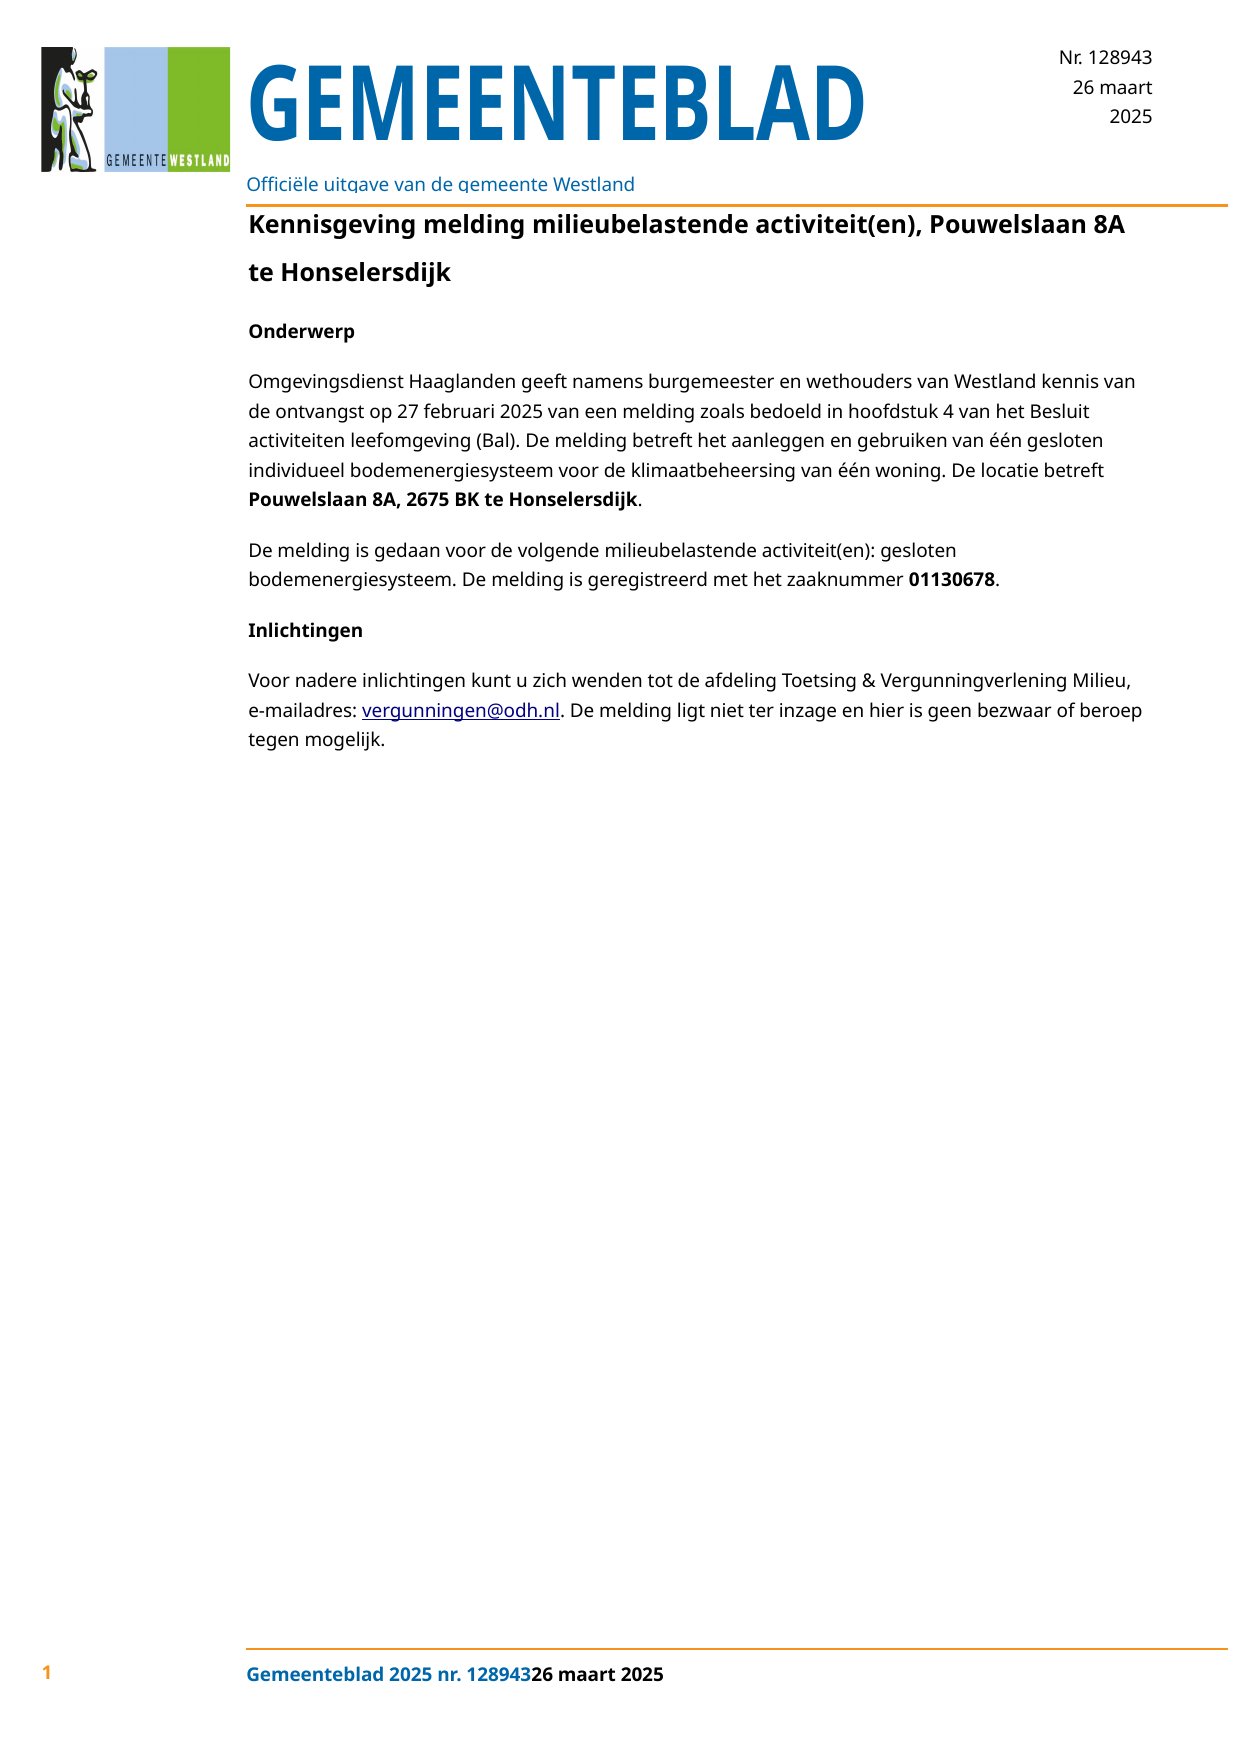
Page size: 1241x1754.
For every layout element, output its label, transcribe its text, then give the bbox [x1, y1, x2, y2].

text Voor nadere inlichtingen kunt u zich wenden tot de afdeling Toetsing & Vergunningverlening Milieu, e-mailadres: vergunningen@odh.nl. De melding ligt niet ter inzage en hier is geen bezwaar of beroep tegen mogelijk. [248, 667, 1152, 752]
text De melding is gedaan voor de volgende milieubelastende activiteit(en): gesloten bodemenergiesysteem. De melding is geregistreerd met het zaaknummer 01130678. [248, 537, 1152, 592]
text Omgevingsdienst Haaglanden geeft namens burgemeester en wethouders van Westland kennis van de ontvangst op 27 februari 2025 van een melding zoals bedoeld in hoofdstuk 4 van het Besluit activiteiten leefomgeving (Bal). De melding betreft het aanleggen en gebruiken van één gesloten individueel bodemenergiesysteem voor de klimaatbeheersing van één woning. De locatie betreft Pouwelslaan 8A, 2675 BK te Honselersdijk. [248, 368, 1152, 512]
picture [41, 47, 231, 172]
text Onderwerp [248, 318, 1152, 344]
text Inlichtingen [248, 617, 1152, 643]
text Kennisgeving melding milieubelastende activiteit(en), Pouwelslaan 8A te Honselersdijk [248, 207, 1152, 288]
